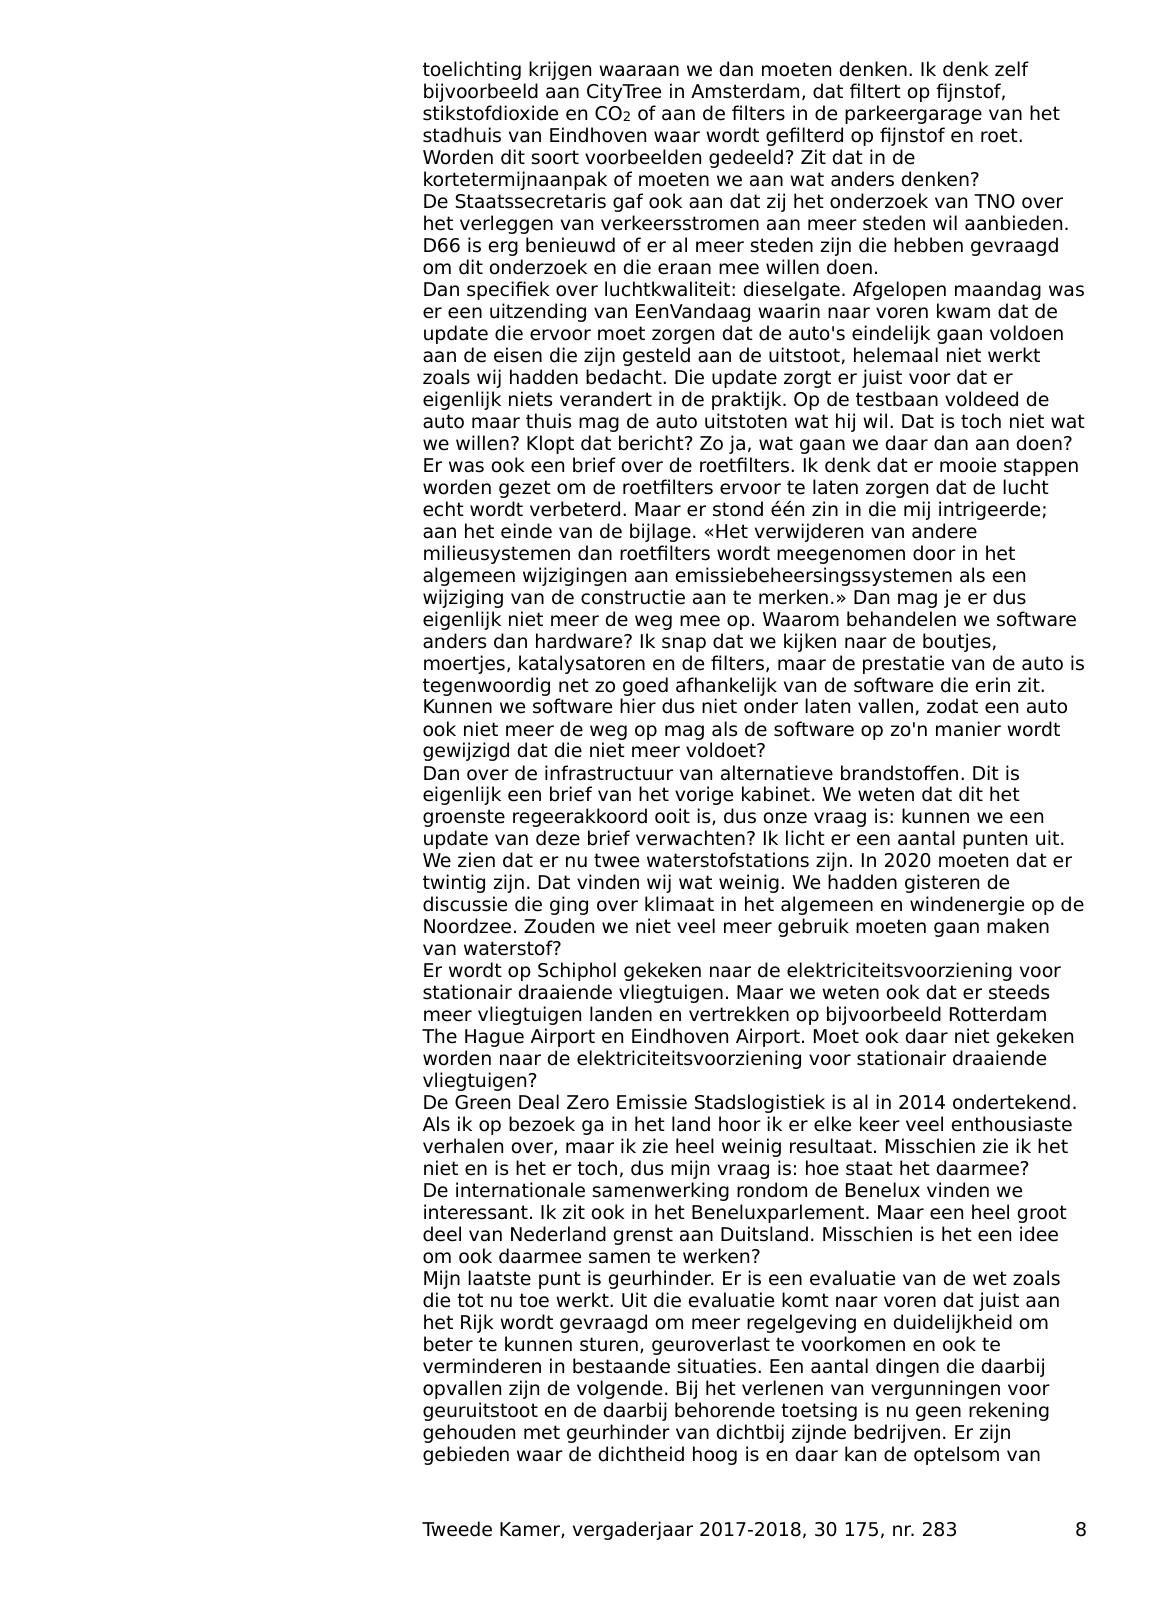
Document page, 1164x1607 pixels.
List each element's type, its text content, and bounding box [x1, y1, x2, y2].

text Er was ook een brief over de roetfilters. Ik denk dat er mooie stappen worden gezet om de roetfilters ervoor te laten zorgen dat de lucht echt wordt verbeterd. Maar er stond één zin in die mij intrigeerde; aan het einde van de bijlage. «Het verwijderen van andere milieusystemen dan roetfilters wordt meegenomen door in het algemeen wijzigingen aan emissiebeheersingssystemen als een wijziging van de constructie aan te merken.» Dan mag je er dus eigenlijk niet meer de weg mee op. Waarom behandelen we software anders dan hardware? Ik snap dat we kijken naar de boutjes, moertjes, katalysatoren en de filters, maar de prestatie van de auto is tegenwoordig net zo goed afhankelijk van de software die erin zit. Kunnen we software hier dus niet onder laten vallen, zodat een auto ook niet meer de weg op mag als de software op zo'n manier wordt gewijzigd dat die niet meer voldoet? [422, 455, 1087, 762]
text Er wordt op Schiphol gekeken naar de elektriciteitsvoorziening voor stationair draaiende vliegtuigen. Maar we weten ook dat er steeds meer vliegtuigen landen en vertrekken op bijvoorbeeld Rotterdam The Hague Airport en Eindhoven Airport. Moet ook daar niet gekeken worden naar de elektriciteitsvoorziening voor stationair draaiende vliegtuigen? [422, 960, 1087, 1092]
text Dan specifiek over luchtkwaliteit: dieselgate. Afgelopen maandag was er een uitzending van EenVandaag waarin naar voren kwam dat de update die ervoor moet zorgen dat de auto's eindelijk gaan voldoen aan de eisen die zijn gesteld aan de uitstoot, helemaal niet werkt zoals wij hadden bedacht. Die update zorgt er juist voor dat er eigenlijk niets verandert in de praktijk. Op de testbaan voldeed de auto maar thuis mag de auto uitstoten wat hij wil. Dat is toch niet wat we willen? Klopt dat bericht? Zo ja, wat gaan we daar dan aan doen? [422, 279, 1087, 455]
text Mijn laatste punt is geurhinder. Er is een evaluatie van de wet zoals die tot nu toe werkt. Uit die evaluatie komt naar voren dat juist aan het Rijk wordt gevraagd om meer regelgeving en duidelijkheid om beter te kunnen sturen, geuroverlast te voorkomen en ook te verminderen in bestaande situaties. Een aantal dingen die daarbij opvallen zijn de volgende. Bij het verlenen van vergunningen voor geuruitstoot en de daarbij behorende toetsing is nu geen rekening gehouden met geurhinder van dichtbij zijnde bedrijven. Er zijn gebieden waar de dichtheid hoog is en daar kan de optelsom van [422, 1268, 1087, 1466]
text De internationale samenwerking rondom de Benelux vinden we interessant. Ik zit ook in het Beneluxparlement. Maar een heel groot deel van Nederland grenst aan Duitsland. Misschien is het een idee om ook daarmee samen te werken? [422, 1180, 1087, 1268]
text De Green Deal Zero Emissie Stadslogistiek is al in 2014 ondertekend. Als ik op bezoek ga in het land hoor ik er elke keer veel enthousiaste verhalen over, maar ik zie heel weinig resultaat. Misschien zie ik het niet en is het er toch, dus mijn vraag is: hoe staat het daarmee? [422, 1092, 1087, 1180]
text De Staatssecretaris gaf ook aan dat zij het onderzoek van TNO over het verleggen van verkeersstromen aan meer steden wil aanbieden. D66 is erg benieuwd of er al meer steden zijn die hebben gevraagd om dit onderzoek en die eraan mee willen doen. [422, 191, 1087, 279]
text toelichting krijgen waaraan we dan moeten denken. Ik denk zelf bijvoorbeeld aan CityTree in Amsterdam, dat filtert op fijnstof, stikstofdioxide en CO2 of aan de filters in de parkeergarage van het stadhuis van Eindhoven waar wordt gefilterd op fijnstof en roet. Worden dit soort voorbeelden gedeeld? Zit dat in de kortetermijnaanpak of moeten we aan wat anders denken? [422, 59, 1087, 191]
text Dan over de infrastructuur van alternatieve brandstoffen. Dit is eigenlijk een brief van het vorige kabinet. We weten dat dit het groenste regeerakkoord ooit is, dus onze vraag is: kunnen we een update van deze brief verwachten? Ik licht er een aantal punten uit. We zien dat er nu twee waterstofstations zijn. In 2020 moeten dat er twintig zijn. Dat vinden wij wat weinig. We hadden gisteren de discussie die ging over klimaat in het algemeen en windenergie op de Noordzee. Zouden we niet veel meer gebruik moeten gaan maken van waterstof? [422, 762, 1087, 960]
